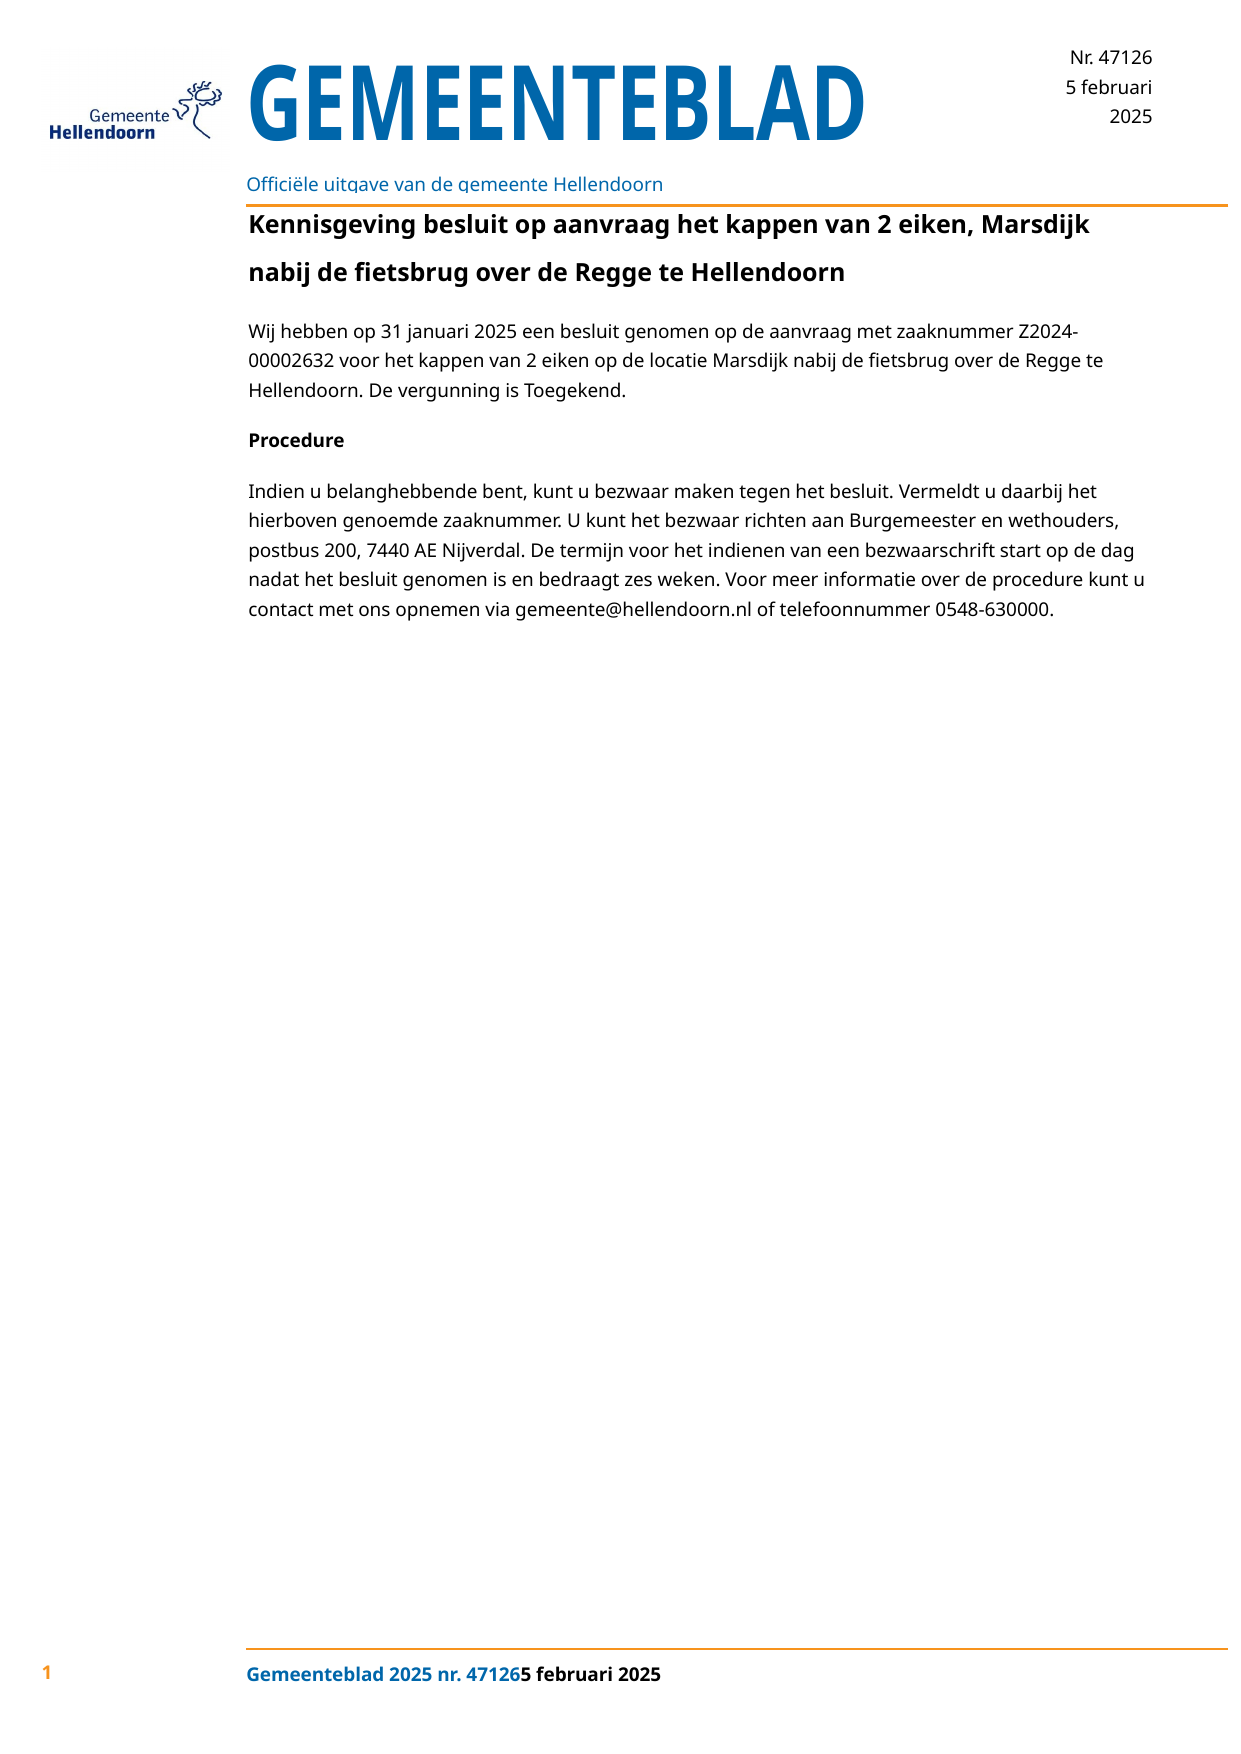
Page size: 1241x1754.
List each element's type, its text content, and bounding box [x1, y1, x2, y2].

picture [41, 47, 231, 172]
text Kennisgeving besluit op aanvraag het kappen van 2 eiken, Marsdijk nabij de fietsbrug over de Regge te Hellendoorn [248, 207, 1152, 288]
text Indien u belanghebbende bent, kunt u bezwaar maken tegen het besluit. Vermeldt u daarbij het hierboven genoemde zaaknummer. U kunt het bezwaar richten aan Burgemeester en wethouders, postbus 200, 7440 AE Nijverdal. De termijn voor het indienen van een bezwaarschrift start op de dag nadat het besluit genomen is en bedraagt zes weken. Voor meer informatie over de procedure kunt u contact met ons opnemen via gemeente@hellendoorn.nl of telefoonnummer 0548-630000. [248, 478, 1152, 622]
text Procedure [248, 427, 1152, 453]
text Wij hebben op 31 januari 2025 een besluit genomen op de aanvraag met zaaknummer Z2024-00002632 voor het kappen van 2 eiken op de locatie Marsdijk nabij de fietsbrug over de Regge te Hellendoorn. De vergunning is Toegekend. [248, 318, 1152, 403]
